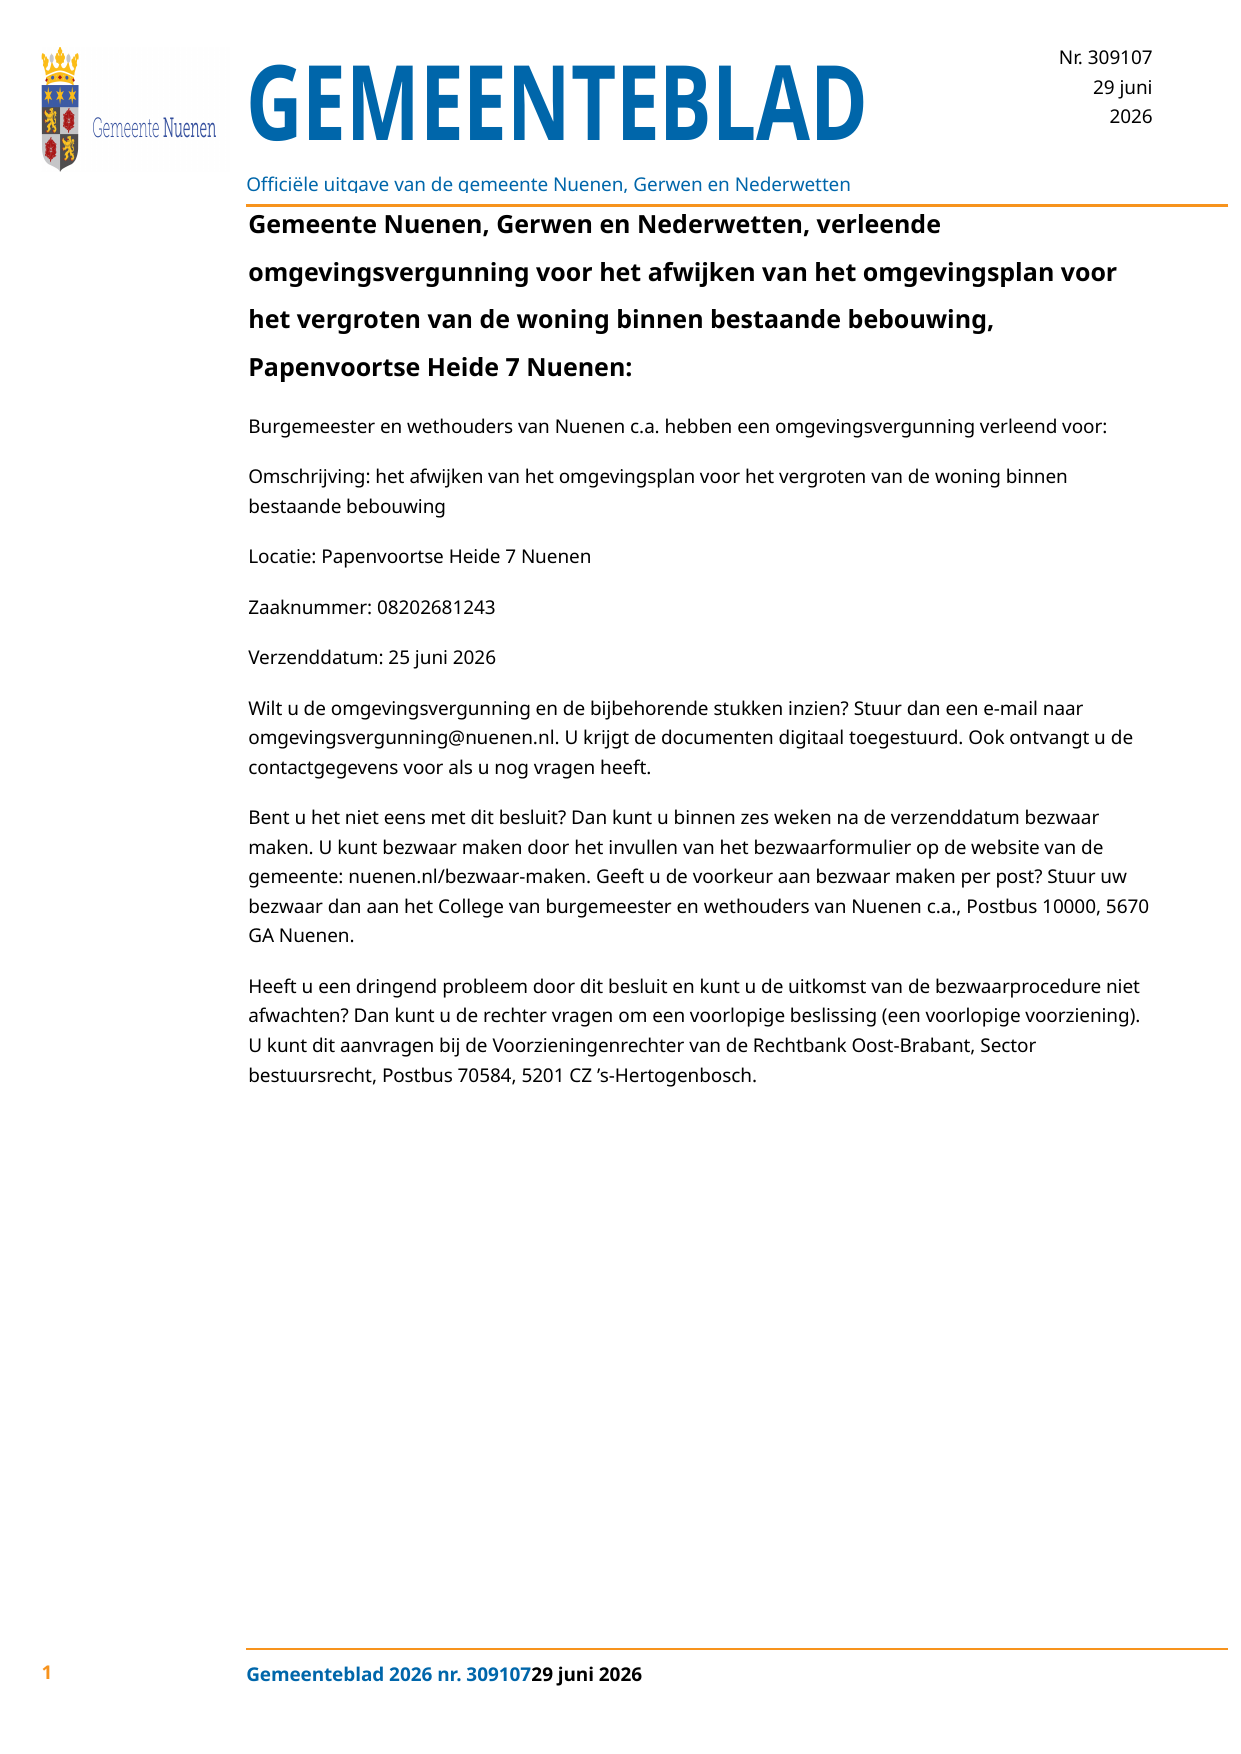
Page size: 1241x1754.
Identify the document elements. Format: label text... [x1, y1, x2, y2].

picture [41, 47, 231, 172]
text Bent u het niet eens met dit besluit? Dan kunt u binnen zes weken na de verzenddatum bezwaar maken. U kunt bezwaar maken door het invullen van het bezwaarformulier op de website van de gemeente: nuenen.nl/bezwaar-maken. Geeft u de voorkeur aan bezwaar maken per post? Stuur uw bezwaar dan aan het College van burgemeester en wethouders van Nuenen c.a., Postbus 10000, 5670 GA Nuenen. [248, 804, 1152, 948]
text Wilt u de omgevingsvergunning en de bijbehorende stukken inzien? Stuur dan een e-mail naar omgevingsvergunning@nuenen.nl. U krijgt de documenten digitaal toegestuurd. Ook ontvangt u de contactgegevens voor als u nog vragen heeft. [248, 695, 1152, 780]
text Zaaknummer: 08202681243 [248, 594, 1152, 620]
text Burgemeester en wethouders van Nuenen c.a. hebben een omgevingsvergunning verleend voor: [248, 413, 1152, 439]
text Verzenddatum: 25 juni 2026 [248, 644, 1152, 670]
text Heeft u een dringend probleem door dit besluit en kunt u de uitkomst van de bezwaarprocedure niet afwachten? Dan kunt u de rechter vragen om een voorlopige beslissing (een voorlopige voorziening). U kunt dit aanvragen bij de Voorzieningenrechter van de Rechtbank Oost-Brabant, Sector bestuursrecht, Postbus 70584, 5201 CZ ’s-Hertogenbosch. [248, 973, 1152, 1088]
text Omschrijving: het afwijken van het omgevingsplan voor het vergroten van de woning binnen bestaande bebouwing [248, 463, 1152, 519]
text Gemeente Nuenen, Gerwen en Nederwetten, verleende omgevingsvergunning voor het afwijken van het omgevingsplan voor het vergroten van de woning binnen bestaande bebouwing, Papenvoortse Heide 7 Nuenen: [248, 207, 1152, 384]
text Locatie: Papenvoortse Heide 7 Nuenen [248, 543, 1152, 569]
